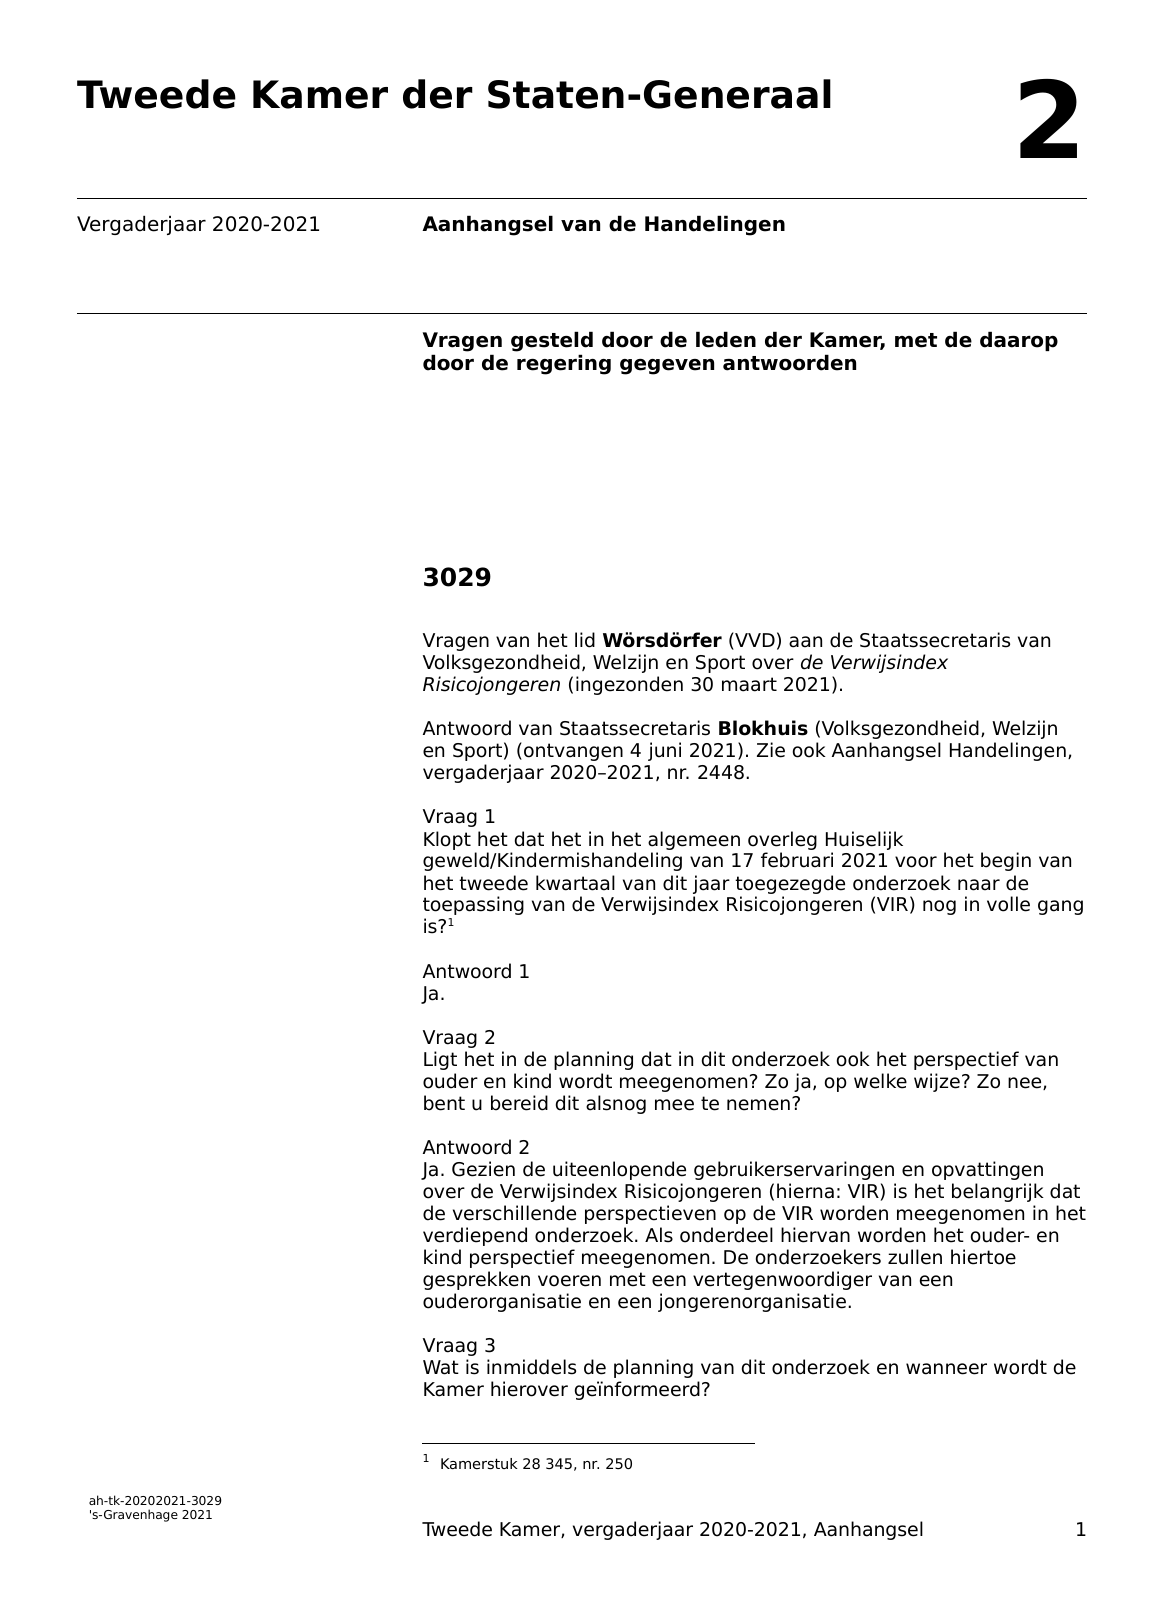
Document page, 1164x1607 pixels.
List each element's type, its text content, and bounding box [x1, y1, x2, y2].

text 3029 [422, 563, 1087, 592]
text Klopt het dat het in het algemeen overleg Huiselijk geweld/Kindermishandeling van 17 februari 2021 voor het begin van het tweede kwartaal van dit jaar toegezegde onderzoek naar de toepassing van de Verwijsindex Risicojongeren (VIR) nog in volle gang is? [422, 828, 1087, 938]
table_cell Vragen gesteld door de leden der Kamer, met de daarop door de regering gegeven antwoorden [422, 314, 1087, 375]
text Wat is inmiddels de planning van dit onderzoek en wanneer wordt de Kamer hierover geïnformeerd? [422, 1357, 1087, 1401]
table_cell [77, 314, 422, 375]
text Vraag 3 [422, 1335, 1087, 1357]
text Ja. Gezien de uiteenlopende gebruikerservaringen en opvattingen over de Verwijsindex Risicojongeren (hierna: VIR) is het belangrijk dat de verschillende perspectieven op de VIR worden meegenomen in het verdiepend onderzoek. Als onderdeel hiervan worden het ouder- en kind perspectief meegenomen. De onderzoekers zullen hiertoe gesprekken voeren met een vertegenwoordiger van een ouderorganisatie en een jongerenorganisatie. [422, 1159, 1087, 1313]
text Vragen van het lid Wörsdörfer (VVD) aan de Staatssecretaris van Volksgezondheid, Welzijn en Sport over de Verwijsindex Risicojongeren (ingezonden 30 maart 2021). [422, 630, 1087, 696]
text ah-tk-20202021-3029 [88, 1494, 323, 1508]
text Antwoord 1 [422, 961, 1087, 982]
text Vraag 2 [422, 1027, 1087, 1049]
text 's-Gravenhage 2021 [88, 1508, 323, 1522]
text Antwoord van Staatssecretaris Blokhuis (Volksgezondheid, Welzijn en Sport) (ontvangen 4 juni 2021). Zie ook Aanhangsel Handelingen, vergaderjaar 2020–2021, nr. 2448. [422, 718, 1087, 784]
table_header Tweede Kamer der Staten-Generaal [77, 59, 886, 198]
text Vraag 1 [422, 806, 1087, 828]
table_cell Vergaderjaar 2020-2021 [77, 199, 422, 313]
text Ligt het in de planning dat in dit onderzoek ook het perspectief van ouder en kind wordt meegenomen? Zo ja, op welke wijze? Zo nee, bent u bereid dit alsnog mee te nemen? [422, 1049, 1087, 1114]
table_header 2 [886, 59, 1087, 198]
table_cell Aanhangsel van de Handelingen [422, 199, 1087, 313]
text Antwoord 2 [422, 1137, 1087, 1159]
text Ja. [422, 982, 1087, 1004]
text Kamerstuk 28 345, nr. 250 [422, 1452, 1087, 1474]
